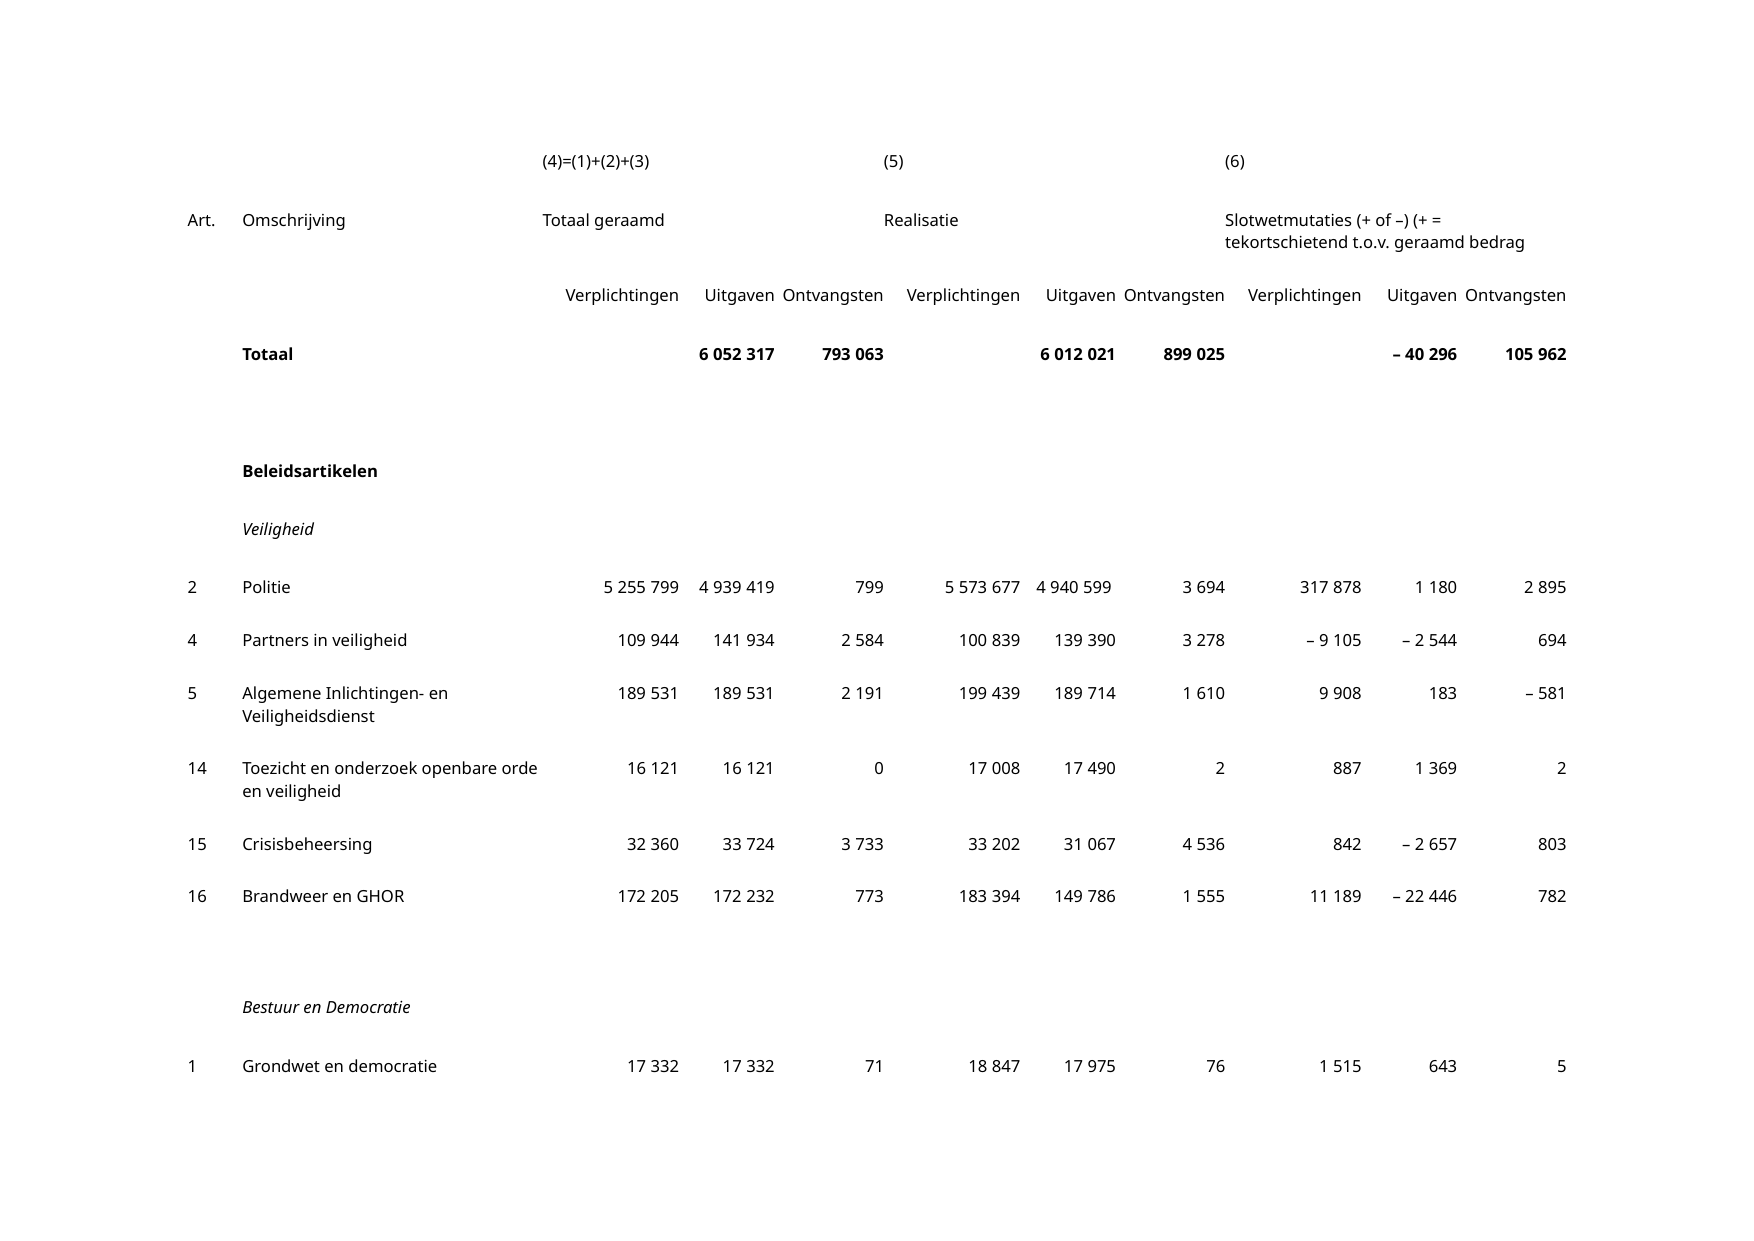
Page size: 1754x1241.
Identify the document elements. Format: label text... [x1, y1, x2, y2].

table_cell Uitgaven [1361, 284, 1457, 342]
table_cell Partners in veiligheid [242, 629, 542, 681]
table_cell [1225, 996, 1361, 1054]
table_cell Politie [242, 576, 542, 629]
table_cell [543, 996, 679, 1054]
table_cell 172 205 [543, 885, 679, 938]
table_cell 5 [188, 681, 242, 757]
table_cell [543, 342, 679, 401]
table_cell 4 940 599 [1020, 576, 1116, 629]
table_cell [188, 996, 242, 1054]
table_cell 2 895 [1457, 576, 1566, 629]
table_cell 3 278 [1116, 629, 1225, 681]
table_cell [679, 401, 774, 459]
table_cell Veiligheid [242, 518, 542, 576]
table_cell [1361, 401, 1457, 459]
table_cell [543, 938, 679, 996]
table_cell 4 939 419 [679, 576, 774, 629]
table_cell 799 [775, 576, 884, 629]
table_cell 149 786 [1020, 885, 1116, 938]
table_cell 141 934 [679, 629, 774, 681]
table_cell Ontvangsten [1457, 284, 1566, 342]
table_cell Ontvangsten [1116, 284, 1225, 342]
table_cell [1457, 996, 1566, 1054]
table_cell 14 [188, 757, 242, 832]
table_cell 5 [1457, 1055, 1566, 1077]
table_cell [1020, 459, 1116, 518]
table_cell [775, 459, 884, 518]
table_cell 643 [1361, 1055, 1457, 1077]
table_cell 199 439 [884, 681, 1020, 757]
table_cell [1116, 938, 1225, 996]
table_cell [1225, 401, 1361, 459]
table_cell [679, 996, 774, 1054]
table_cell 2 191 [775, 681, 884, 757]
table_cell 2 [1457, 757, 1566, 832]
table_cell [242, 938, 542, 996]
table_cell [1225, 518, 1361, 576]
table_cell Totaal [242, 342, 542, 401]
table_cell 899 025 [1116, 342, 1225, 401]
table_cell 2 [188, 576, 242, 629]
table_cell Brandweer en GHOR [242, 885, 542, 938]
table_cell – 22 446 [1361, 885, 1457, 938]
table_cell [543, 401, 679, 459]
table_cell 1 [188, 1055, 242, 1077]
table_cell 1 610 [1116, 681, 1225, 757]
table_cell 16 [188, 885, 242, 938]
table_cell 33 202 [884, 832, 1020, 885]
table_cell [1361, 518, 1457, 576]
table_cell Realisatie [884, 209, 1225, 284]
table_cell Uitgaven [1020, 284, 1116, 342]
table_cell 694 [1457, 629, 1566, 681]
table_cell – 9 105 [1225, 629, 1361, 681]
table_cell Crisisbeheersing [242, 832, 542, 885]
table_header (5) [884, 150, 1225, 208]
table_cell [1225, 342, 1361, 401]
table_cell [1457, 401, 1566, 459]
table_cell [1457, 459, 1566, 518]
table_cell [543, 518, 679, 576]
table_cell Verplichtingen [884, 284, 1020, 342]
table_cell 17 008 [884, 757, 1020, 832]
table_cell Algemene Inlichtingen- en Veiligheidsdienst [242, 681, 542, 757]
table_cell 1 515 [1225, 1055, 1361, 1077]
table_cell Art. [188, 209, 242, 284]
table_cell [1020, 518, 1116, 576]
table_cell 189 531 [679, 681, 774, 757]
table_cell 4 [188, 629, 242, 681]
table_header (6) [1225, 150, 1566, 208]
table_cell [1020, 401, 1116, 459]
table_header (4)=(1)+(2)+(3) [543, 150, 884, 208]
table_cell [1116, 996, 1225, 1054]
table_cell 793 063 [775, 342, 884, 401]
table_cell Ontvangsten [775, 284, 884, 342]
table_cell 3 694 [1116, 576, 1225, 629]
table_cell [1457, 518, 1566, 576]
table_cell [242, 401, 542, 459]
table_cell [775, 938, 884, 996]
table_cell [775, 401, 884, 459]
table_cell [188, 938, 242, 996]
table_cell 803 [1457, 832, 1566, 885]
table_cell 5 255 799 [543, 576, 679, 629]
table_cell 11 189 [1225, 885, 1361, 938]
table_cell 76 [1116, 1055, 1225, 1077]
table_cell 183 394 [884, 885, 1020, 938]
table_cell – 2 544 [1361, 629, 1457, 681]
table_cell 1 555 [1116, 885, 1225, 938]
table_cell 100 839 [884, 629, 1020, 681]
table_header [188, 150, 242, 208]
table_cell [884, 518, 1020, 576]
table_cell [1361, 938, 1457, 996]
table_cell 842 [1225, 832, 1361, 885]
table_cell 189 714 [1020, 681, 1116, 757]
table_cell [775, 518, 884, 576]
table_cell Verplichtingen [543, 284, 679, 342]
table_cell [188, 518, 242, 576]
table_cell Slotwetmutaties (+ of –) (+ = tekortschietend t.o.v. geraamd bedrag [1225, 209, 1566, 284]
table_cell 0 [775, 757, 884, 832]
table_cell 16 121 [679, 757, 774, 832]
table_cell 887 [1225, 757, 1361, 832]
table_cell [679, 459, 774, 518]
table_cell [884, 401, 1020, 459]
table_cell 317 878 [1225, 576, 1361, 629]
table_cell [884, 996, 1020, 1054]
table_cell [679, 518, 774, 576]
table_cell 183 [1361, 681, 1457, 757]
table_cell – 2 657 [1361, 832, 1457, 885]
table_cell 189 531 [543, 681, 679, 757]
table_cell 71 [775, 1055, 884, 1077]
table_cell [1225, 938, 1361, 996]
table_cell 109 944 [543, 629, 679, 681]
table_cell [1361, 996, 1457, 1054]
table_cell 33 724 [679, 832, 774, 885]
table_cell Beleidsartikelen [242, 459, 542, 518]
table_cell Bestuur en Democratie [242, 996, 542, 1054]
table_cell [1116, 459, 1225, 518]
table_cell [884, 342, 1020, 401]
table_cell [1361, 459, 1457, 518]
table_cell [1457, 938, 1566, 996]
table_cell 17 975 [1020, 1055, 1116, 1077]
table_cell [1020, 938, 1116, 996]
table_cell [775, 996, 884, 1054]
table_cell 17 332 [679, 1055, 774, 1077]
table_cell 15 [188, 832, 242, 885]
table_cell [679, 938, 774, 996]
table_cell [543, 459, 679, 518]
table_cell 773 [775, 885, 884, 938]
table_cell 16 121 [543, 757, 679, 832]
table_cell Uitgaven [679, 284, 774, 342]
table_cell 6 012 021 [1020, 342, 1116, 401]
table_cell [884, 459, 1020, 518]
table_cell [1020, 996, 1116, 1054]
table_header [242, 150, 542, 208]
table_cell Grondwet en democratie [242, 1055, 542, 1077]
table_cell [1225, 459, 1361, 518]
table_cell 2 584 [775, 629, 884, 681]
table_cell 2 [1116, 757, 1225, 832]
table_cell [188, 401, 242, 459]
table_cell 17 490 [1020, 757, 1116, 832]
table_cell 1 180 [1361, 576, 1457, 629]
table_cell 3 733 [775, 832, 884, 885]
table_cell [884, 938, 1020, 996]
table_cell [188, 342, 242, 401]
table_cell 17 332 [543, 1055, 679, 1077]
table_cell 105 962 [1457, 342, 1566, 401]
table_cell – 40 296 [1361, 342, 1457, 401]
table_cell 32 360 [543, 832, 679, 885]
table_cell [1116, 401, 1225, 459]
table_cell [188, 459, 242, 518]
table_cell [1116, 518, 1225, 576]
table_cell 31 067 [1020, 832, 1116, 885]
table_cell 1 369 [1361, 757, 1457, 832]
table_cell Verplichtingen [1225, 284, 1361, 342]
table_cell Toezicht en onderzoek openbare orde en veiligheid [242, 757, 542, 832]
table_cell 782 [1457, 885, 1566, 938]
table_cell Totaal geraamd [543, 209, 884, 284]
table_cell 9 908 [1225, 681, 1361, 757]
table_cell 18 847 [884, 1055, 1020, 1077]
table_cell 139 390 [1020, 629, 1116, 681]
table_cell 4 536 [1116, 832, 1225, 885]
table_cell – 581 [1457, 681, 1566, 757]
table_cell Omschrijving [242, 209, 542, 284]
table_cell 5 573 677 [884, 576, 1020, 629]
table_cell 6 052 317 [679, 342, 774, 401]
table_cell [188, 284, 242, 342]
table_cell 172 232 [679, 885, 774, 938]
table_cell [242, 284, 542, 342]
